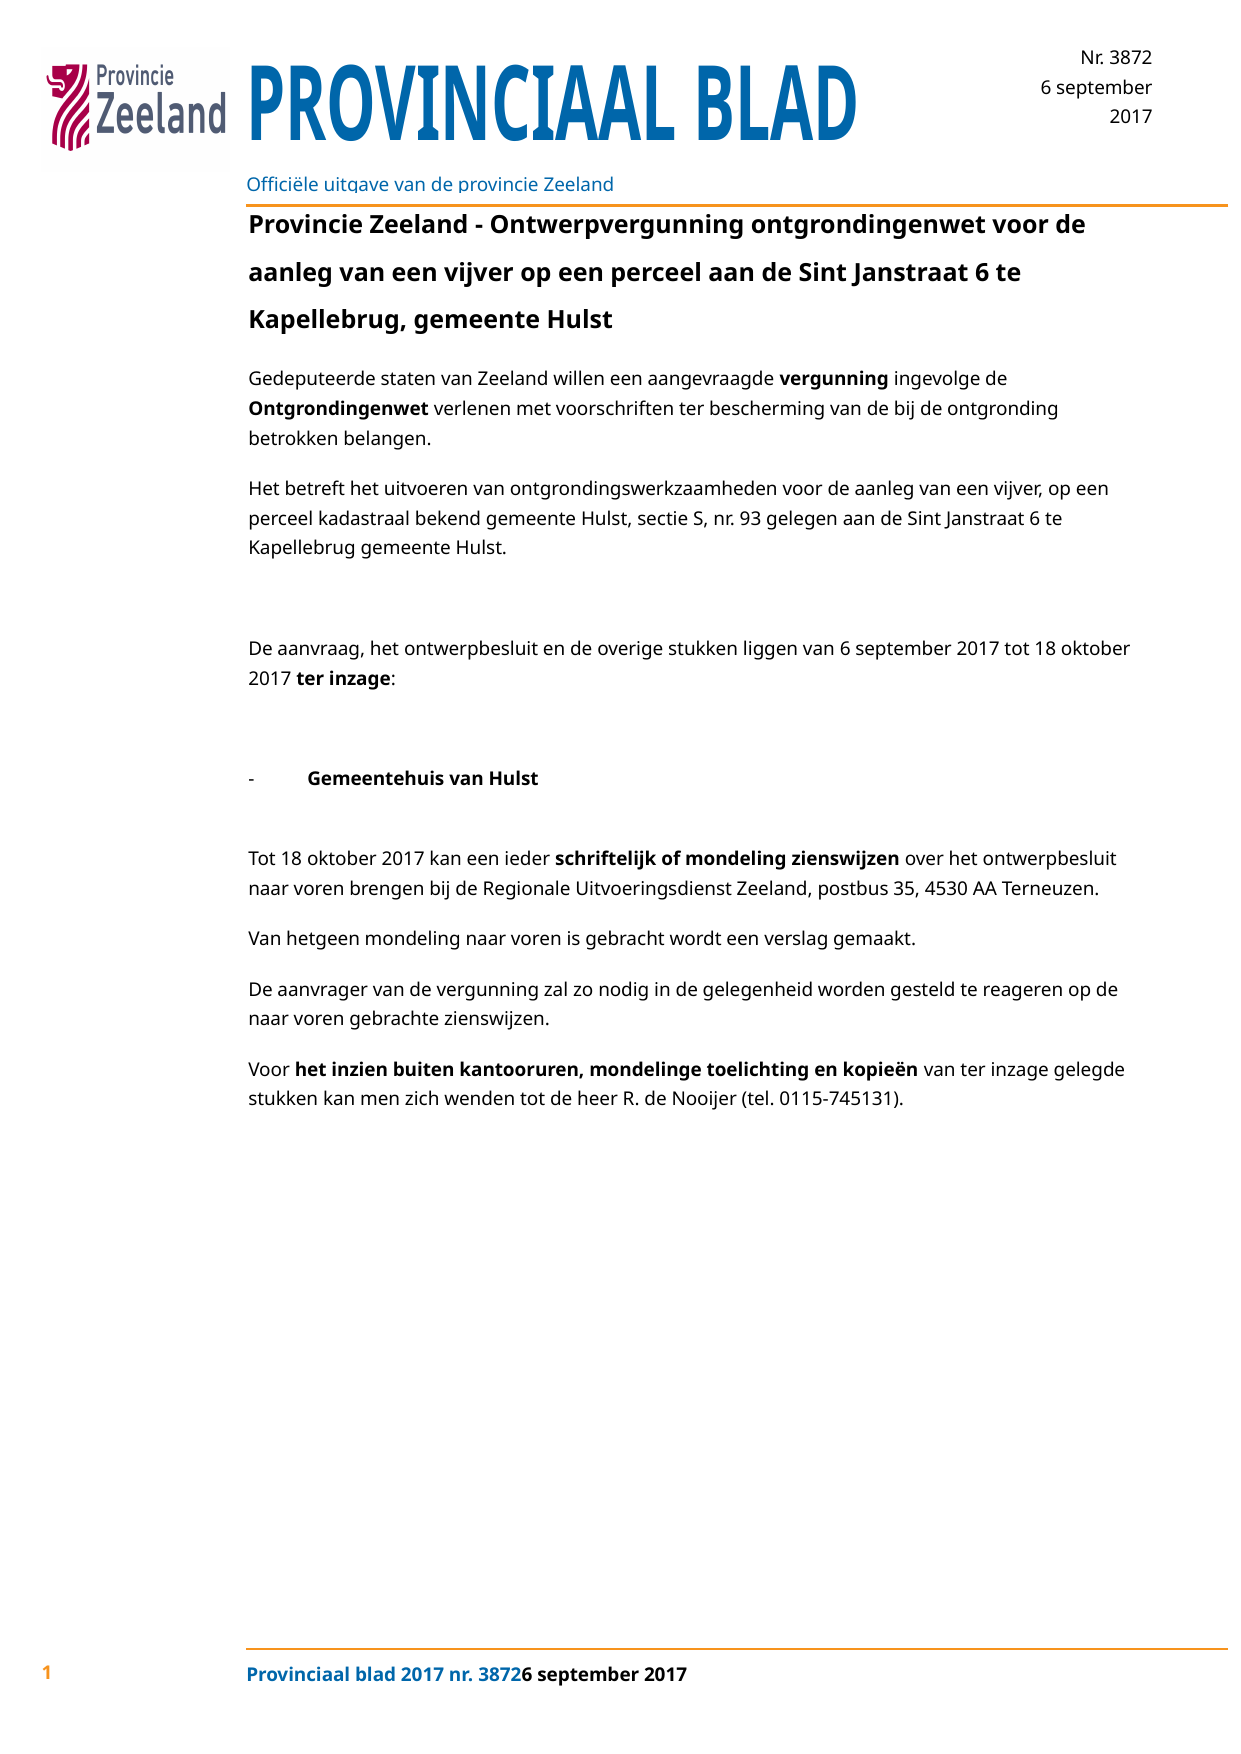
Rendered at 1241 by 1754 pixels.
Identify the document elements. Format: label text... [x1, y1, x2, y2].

text Voor het inzien buiten kantooruren, mondelinge toelichting en kopieën van ter inzage gelegde stukken kan men zich wenden tot de heer R. de Nooijer (tel. 0115-745131). [248, 1056, 1152, 1111]
text Gedeputeerde staten van Zeeland willen een aangevraagde vergunning ingevolge de Ontgrondingenwet verlenen met voorschriften ter bescherming van de bij de ontgronding betrokken belangen. [248, 366, 1152, 450]
text Van hetgeen mondeling naar voren is gebracht wordt een verslag gemaakt. [248, 926, 1152, 951]
list Gemeentehuis van Hulst [248, 766, 1152, 791]
text De aanvraag, het ontwerpbesluit en de overige stukken liggen van 6 september 2017 tot 18 oktober 2017 ter inzage: [248, 635, 1152, 690]
text Het betreft het uitvoeren van ontgrondingswerkzaamheden voor de aanleg van een vijver, op een perceel kadastraal bekend gemeente Hulst, sectie S, nr. 93 gelegen aan de Sint Janstraat 6 te Kapellebrug gemeente Hulst. [248, 475, 1152, 560]
text De aanvrager van de vergunning zal zo nodig in de gelegenheid worden gesteld te reageren op de naar voren gebrachte zienswijzen. [248, 976, 1152, 1031]
picture [41, 47, 231, 172]
text Provincie Zeeland - Ontwerpvergunning ontgrondingenwet voor de aanleg van een vijver op een perceel aan de Sint Janstraat 6 te Kapellebrug, gemeente Hulst [248, 207, 1152, 336]
text Tot 18 oktober 2017 kan een ieder schriftelijk of mondeling zienswijzen over het ontwerpbesluit naar voren brengen bij de Regionale Uitvoeringsdienst Zeeland, postbus 35, 4530 AA Terneuzen. [248, 846, 1152, 901]
